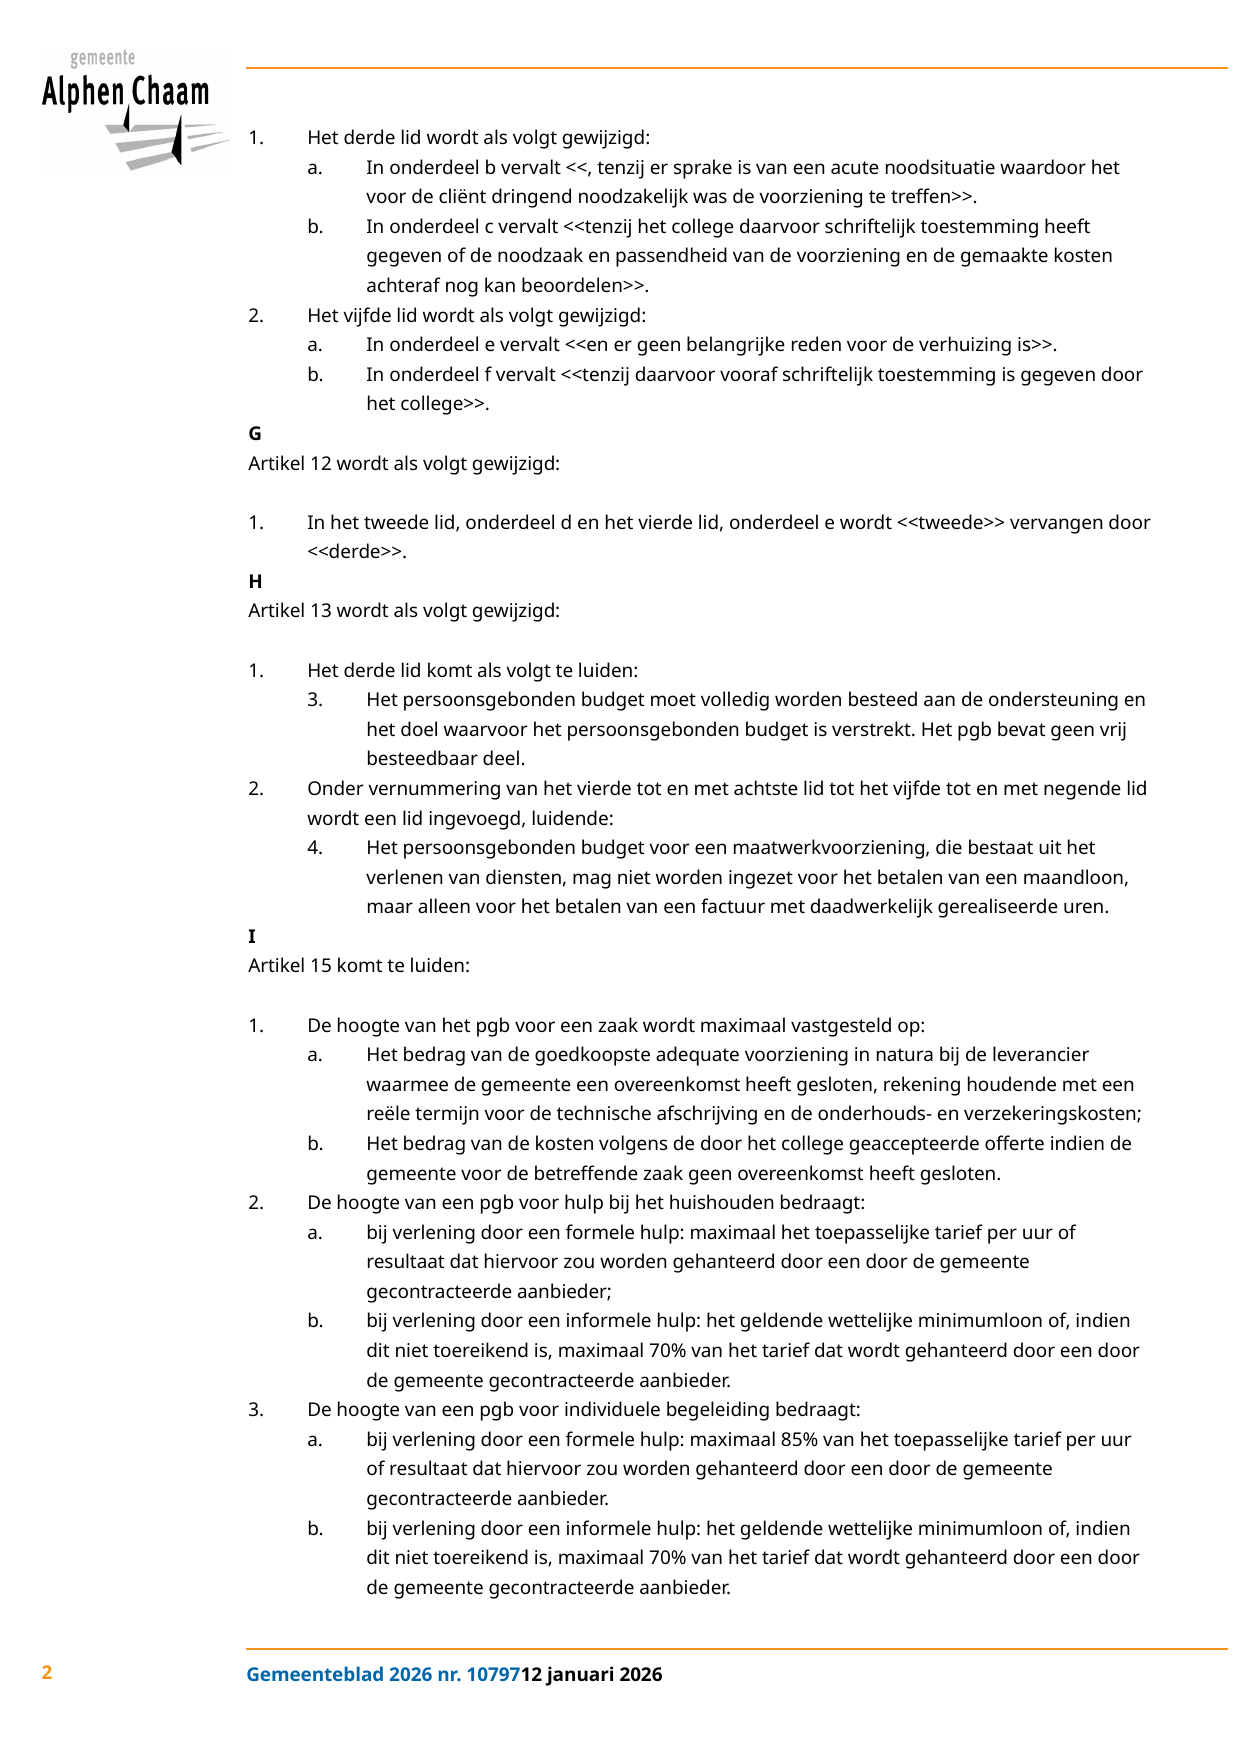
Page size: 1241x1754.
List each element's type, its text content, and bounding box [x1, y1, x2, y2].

list In onderdeel f vervalt <<tenzij daarvoor vooraf schriftelijk toestemming is gegeven door het college>>. [307, 361, 1152, 416]
list Het derde lid komt als volgt te luiden: [248, 657, 1152, 683]
list bij verlening door een formele hulp: maximaal het toepasselijke tarief per uur of resultaat dat hiervoor zou worden gehanteerd door een door de gemeente gecontracteerde aanbieder; [307, 1219, 1152, 1304]
list Onder vernummering van het vierde tot en met achtste lid tot het vijfde tot en met negende lid wordt een lid ingevoegd, luidende: [248, 775, 1152, 831]
list Het bedrag van de kosten volgens de door het college geaccepteerde offerte indien de gemeente voor de betreffende zaak geen overeenkomst heeft gesloten. [307, 1130, 1152, 1186]
list De hoogte van het pgb voor een zaak wordt maximaal vastgesteld op: [248, 1012, 1152, 1038]
list bij verlening door een informele hulp: het geldende wettelijke minimumloon of, indien dit niet toereikend is, maximaal 70% van het tarief dat wordt gehanteerd door een door de gemeente gecontracteerde aanbieder. [307, 1308, 1152, 1393]
text G [248, 420, 1152, 446]
text Artikel 13 wordt als volgt gewijzigd: [248, 598, 1152, 623]
list bij verlening door een informele hulp: het geldende wettelijke minimumloon of, indien dit niet toereikend is, maximaal 70% van het tarief dat wordt gehanteerd door een door de gemeente gecontracteerde aanbieder. [307, 1515, 1152, 1600]
list bij verlening door een formele hulp: maximaal 85% van het toepasselijke tarief per uur of resultaat dat hiervoor zou worden gehanteerd door een door de gemeente gecontracteerde aanbieder. [307, 1426, 1152, 1511]
list In onderdeel e vervalt <<en er geen belangrijke reden voor de verhuizing is>>. [307, 331, 1152, 357]
text Artikel 12 wordt als volgt gewijzigd: [248, 450, 1152, 476]
list Het bedrag van de goedkoopste adequate voorziening in natura bij de leverancier waarmee de gemeente een overeenkomst heeft gesloten, rekening houdende met een reële termijn voor de technische afschrijving en de onderhouds- en verzekeringskosten; [307, 1041, 1152, 1126]
list In het tweede lid, onderdeel d en het vierde lid, onderdeel e wordt <<tweede>> vervangen door <<derde>>. [248, 509, 1152, 564]
list Het derde lid wordt als volgt gewijzigd: [248, 124, 1152, 150]
list Het persoonsgebonden budget voor een maatwerkvoorziening, die bestaat uit het verlenen van diensten, mag niet worden ingezet voor het betalen van een maandloon, maar alleen voor het betalen van een factuur met daadwerkelijk gerealiseerde uren. [307, 834, 1152, 919]
text I [248, 923, 1152, 949]
text Artikel 15 komt te luiden: [248, 953, 1152, 978]
list De hoogte van een pgb voor individuele begeleiding bedraagt: [248, 1396, 1152, 1422]
list Het vijfde lid wordt als volgt gewijzigd: [248, 302, 1152, 328]
text H [248, 568, 1152, 594]
list In onderdeel b vervalt <<, tenzij er sprake is van een acute noodsituatie waardoor het voor de cliënt dringend noodzakelijk was de voorziening te treffen>>. [307, 154, 1152, 209]
list Het persoonsgebonden budget moet volledig worden besteed aan de ondersteuning en het doel waarvoor het persoonsgebonden budget is verstrekt. Het pgb bevat geen vrij besteedbaar deel. [307, 686, 1152, 771]
list De hoogte van een pgb voor hulp bij het huishouden bedraagt: [248, 1189, 1152, 1215]
picture [41, 47, 231, 172]
list In onderdeel c vervalt <<tenzij het college daarvoor schriftelijk toestemming heeft gegeven of de noodzaak en passendheid van de voorziening en de gemaakte kosten achteraf nog kan beoordelen>>. [307, 213, 1152, 298]
